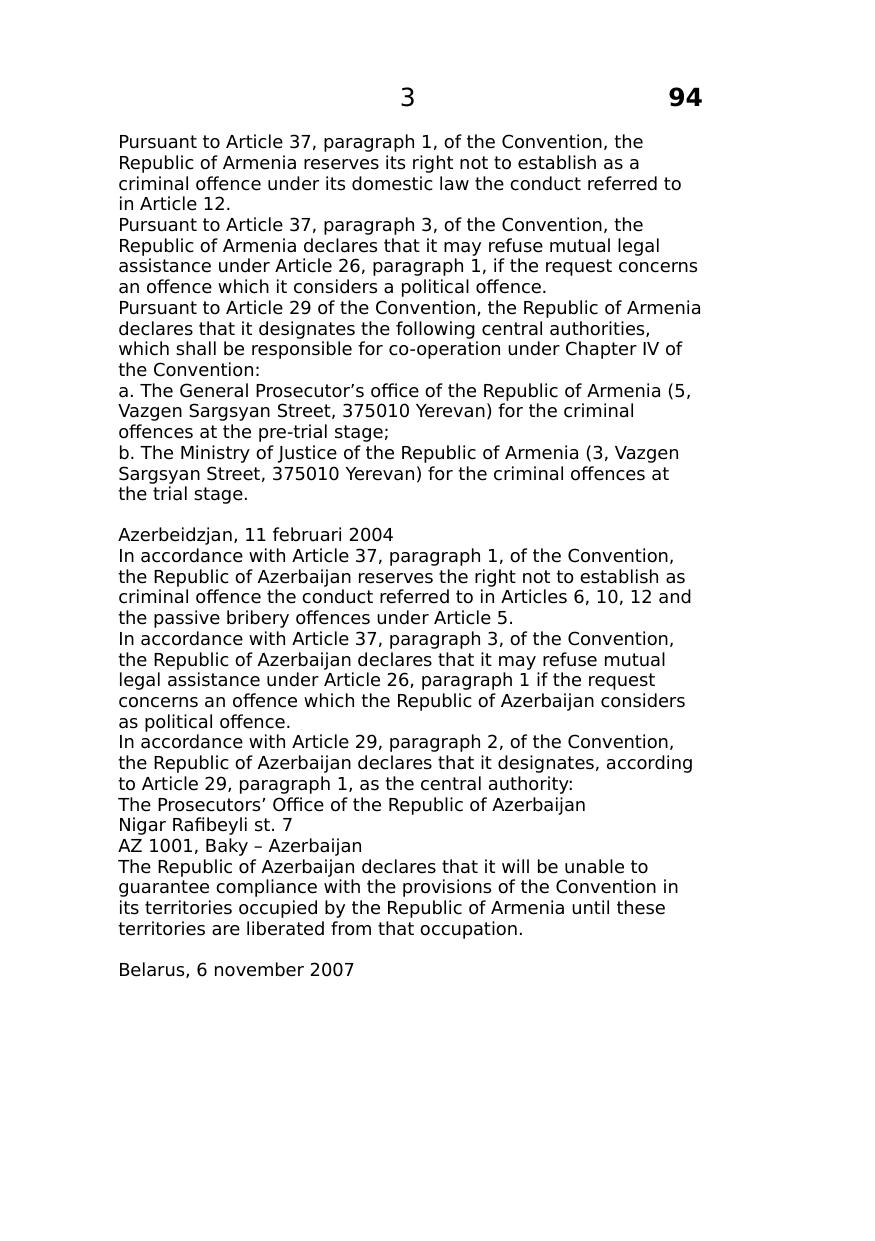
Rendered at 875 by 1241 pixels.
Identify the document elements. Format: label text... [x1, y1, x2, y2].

text a. The General Prosecutor’s office of the Republic of Armenia (5, Vazgen Sargsyan Street, 375010 Yerevan) for the criminal offences at the pre-trial stage; [118, 381, 703, 443]
text In accordance with Article 37, paragraph 1, of the Convention, the Republic of Azerbaijan reserves the right not to establish as criminal offence the conduct referred to in Articles 6, 10, 12 and the passive bribery offences under Article 5. [118, 546, 703, 629]
text Pursuant to Article 29 of the Convention, the Republic of Armenia declares that it designates the following central authorities, which shall be responsible for co-operation under Chapter IV of the Convention: [118, 298, 703, 381]
text Belarus, 6 november 2007 [118, 959, 703, 980]
text Pursuant to Article 37, paragraph 1, of the Convention, the Republic of Armenia reserves its right not to establish as a criminal offence under its domestic law the conduct referred to in Article 12. [118, 132, 703, 215]
text AZ 1001, Baky – Azerbaijan [118, 836, 703, 857]
text In accordance with Article 37, paragraph 3, of the Convention, the Republic of Azerbaijan declares that it may refuse mutual legal assistance under Article 26, paragraph 1 if the request concerns an offence which the Republic of Azerbaijan considers as political offence. [118, 629, 703, 732]
text The Republic of Azerbaijan declares that it will be unable to guarantee compliance with the provisions of the Convention in its territories occupied by the Republic of Armenia until these territories are liberated from that occupation. [118, 857, 703, 939]
text Azerbeidzjan, 11 februari 2004 [118, 525, 703, 546]
text Pursuant to Article 37, paragraph 3, of the Convention, the Republic of Armenia declares that it may refuse mutual legal assistance under Article 26, paragraph 1, if the request concerns an offence which it considers a political offence. [118, 215, 703, 298]
text Nigar Rafibeyli st. 7 [118, 815, 703, 836]
text b. The Ministry of Justice of the Republic of Armenia (3, Vazgen Sargsyan Street, 375010 Yerevan) for the criminal offences at the trial stage. [118, 443, 703, 505]
text The Prosecutors’ Office of the Republic of Azerbaijan [118, 794, 703, 815]
text In accordance with Article 29, paragraph 2, of the Convention, the Republic of Azerbaijan declares that it designates, according to Article 29, paragraph 1, as the central authority: [118, 732, 703, 794]
